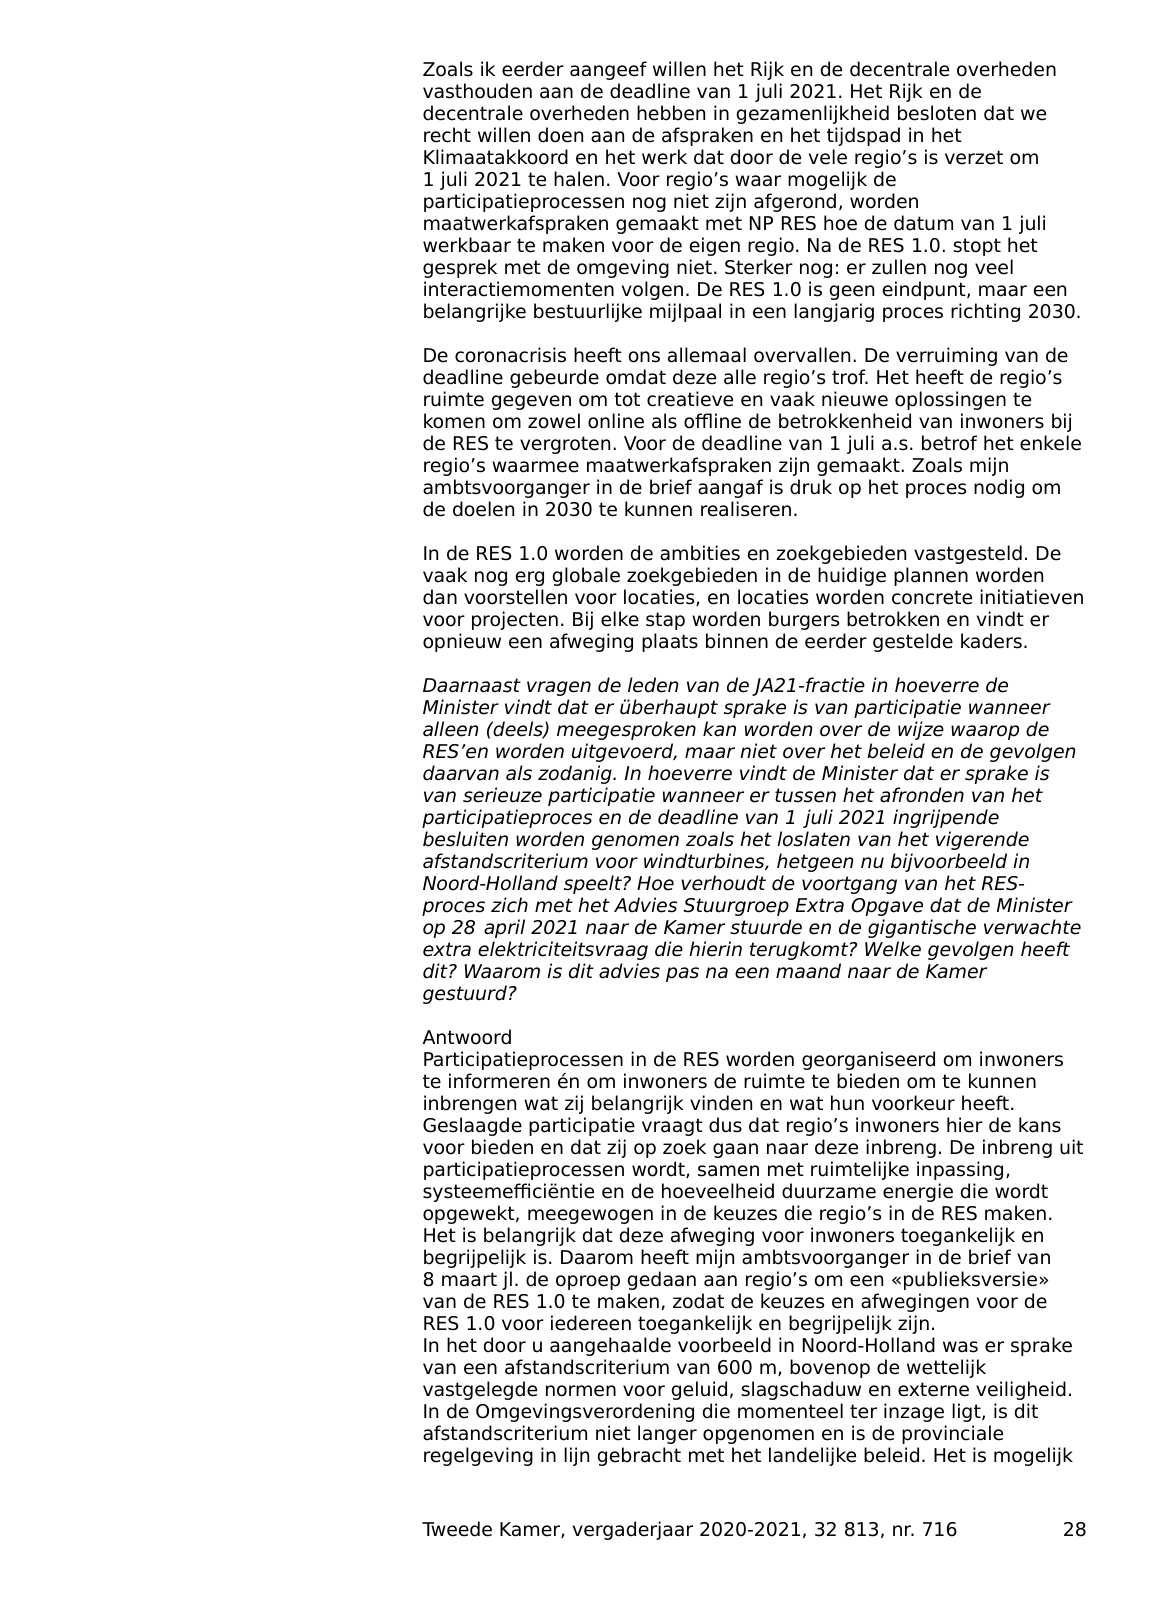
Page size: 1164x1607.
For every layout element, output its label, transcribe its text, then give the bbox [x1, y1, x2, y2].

text In het door u aangehaalde voorbeeld in Noord-Holland was er sprake van een afstandscriterium van 600 m, bovenop de wettelijk vastgelegde normen voor geluid, slagschaduw en externe veiligheid. In de Omgevingsverordening die momenteel ter inzage ligt, is dit afstandscriterium niet langer opgenomen en is de provinciale regelgeving in lijn gebracht met het landelijke beleid. Het is mogelijk [422, 1335, 1087, 1467]
text In de RES 1.0 worden de ambities en zoekgebieden vastgesteld. De vaak nog erg globale zoekgebieden in de huidige plannen worden dan voorstellen voor locaties, en locaties worden concrete initiatieven voor projecten. Bij elke stap worden burgers betrokken en vindt er opnieuw een afweging plaats binnen de eerder gestelde kaders. [422, 543, 1087, 653]
text Antwoord [422, 1027, 1087, 1049]
text Daarnaast vragen de leden van de JA21-fractie in hoeverre de Minister vindt dat er überhaupt sprake is van participatie wanneer alleen (deels) meegesproken kan worden over de wijze waarop de RES’en worden uitgevoerd, maar niet over het beleid en de gevolgen daarvan als zodanig. In hoeverre vindt de Minister dat er sprake is van serieuze participatie wanneer er tussen het afronden van het participatieproces en de deadline van 1 juli 2021 ingrijpende besluiten worden genomen zoals het loslaten van het vigerende afstandscriterium voor windturbines, hetgeen nu bijvoorbeeld in Noord-Holland speelt? Hoe verhoudt de voortgang van het RES-proces zich met het Advies Stuurgroep Extra Opgave dat de Minister op 28 april 2021 naar de Kamer stuurde en de gigantische verwachte extra elektriciteitsvraag die hierin terugkomt? Welke gevolgen heeft dit? Waarom is dit advies pas na een maand naar de Kamer gestuurd? [422, 675, 1087, 1005]
text Participatieprocessen in de RES worden georganiseerd om inwoners te informeren én om inwoners de ruimte te bieden om te kunnen inbrengen wat zij belangrijk vinden en wat hun voorkeur heeft. Geslaagde participatie vraagt dus dat regio’s inwoners hier de kans voor bieden en dat zij op zoek gaan naar deze inbreng. De inbreng uit participatieprocessen wordt, samen met ruimtelijke inpassing, systeemefficiëntie en de hoeveelheid duurzame energie die wordt opgewekt, meegewogen in de keuzes die regio’s in de RES maken. Het is belangrijk dat deze afweging voor inwoners toegankelijk en begrijpelijk is. Daarom heeft mijn ambtsvoorganger in de brief van 8 maart jl. de oproep gedaan aan regio’s om een «publieksversie» van de RES 1.0 te maken, zodat de keuzes en afwegingen voor de RES 1.0 voor iedereen toegankelijk en begrijpelijk zijn. [422, 1049, 1087, 1335]
text Zoals ik eerder aangeef willen het Rijk en de decentrale overheden vasthouden aan de deadline van 1 juli 2021. Het Rijk en de decentrale overheden hebben in gezamenlijkheid besloten dat we recht willen doen aan de afspraken en het tijdspad in het Klimaatakkoord en het werk dat door de vele regio’s is verzet om 1 juli 2021 te halen. Voor regio’s waar mogelijk de participatieprocessen nog niet zijn afgerond, worden maatwerkafspraken gemaakt met NP RES hoe de datum van 1 juli werkbaar te maken voor de eigen regio. Na de RES 1.0. stopt het gesprek met de omgeving niet. Sterker nog: er zullen nog veel interactiemomenten volgen. De RES 1.0 is geen eindpunt, maar een belangrijke bestuurlijke mijlpaal in een langjarig proces richting 2030. [422, 59, 1087, 323]
text De coronacrisis heeft ons allemaal overvallen. De verruiming van de deadline gebeurde omdat deze alle regio’s trof. Het heeft de regio’s ruimte gegeven om tot creatieve en vaak nieuwe oplossingen te komen om zowel online als offline de betrokkenheid van inwoners bij de RES te vergroten. Voor de deadline van 1 juli a.s. betrof het enkele regio’s waarmee maatwerkafspraken zijn gemaakt. Zoals mijn ambtsvoorganger in de brief aangaf is druk op het proces nodig om de doelen in 2030 te kunnen realiseren. [422, 345, 1087, 521]
